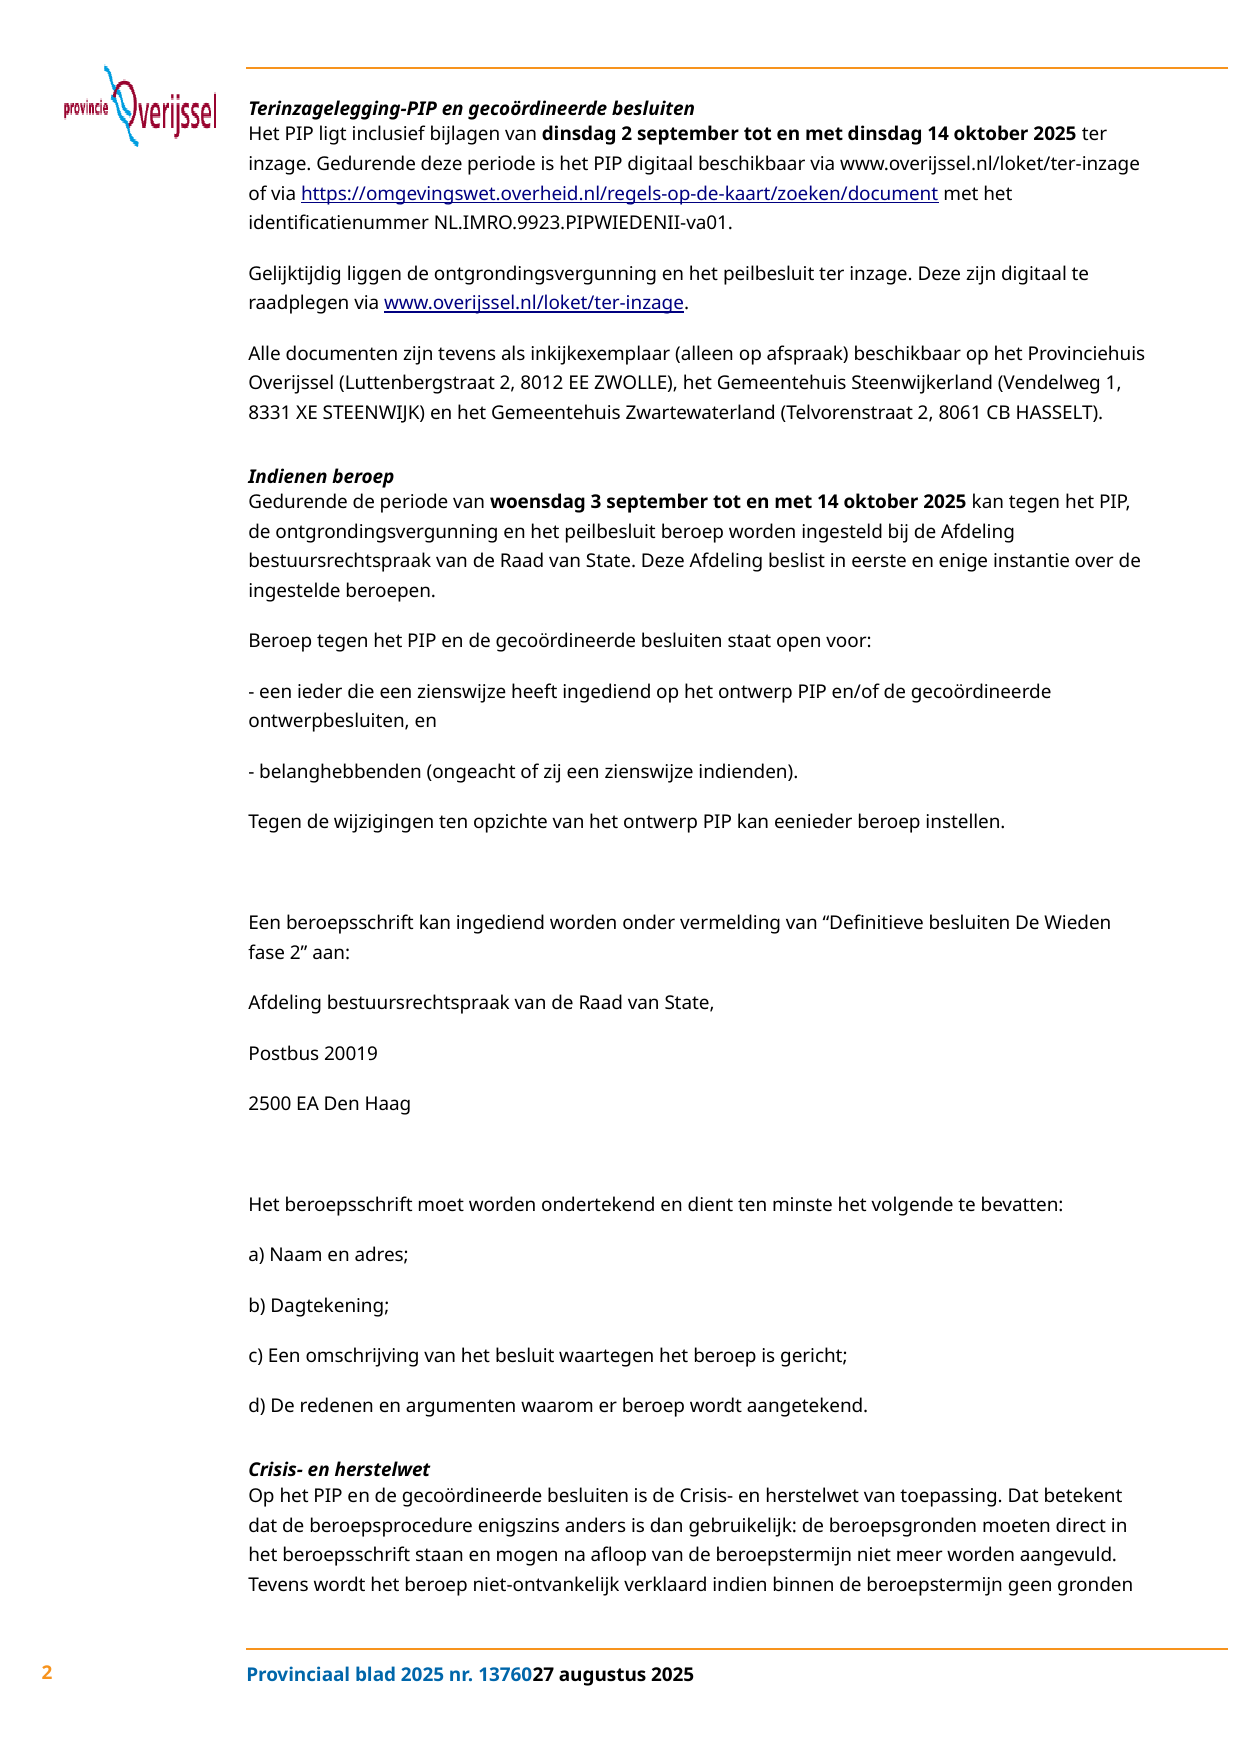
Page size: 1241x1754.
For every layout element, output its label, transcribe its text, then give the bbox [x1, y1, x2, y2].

picture [41, 47, 231, 172]
text Het PIP ligt inclusief bijlagen van dinsdag 2 september tot en met dinsdag 14 oktober 2025 ter inzage. Gedurende deze periode is het PIP digitaal beschikbaar via www.overijssel.nl/loket/ter-inzage of via https://omgevingswet.overheid.nl/regels-op-de-kaart/zoeken/document met het identificatienummer NL.IMRO.9923.PIPWIEDENII-va01. [248, 121, 1152, 235]
text - een ieder die een zienswijze heeft ingediend op het ontwerp PIP en/of de gecoördineerde ontwerpbesluiten, en [248, 678, 1152, 733]
text Alle documenten zijn tevens als inkijkexemplaar (alleen op afspraak) beschikbaar op het Provinciehuis Overijssel (Luttenbergstraat 2, 8012 EE ZWOLLE), het Gemeentehuis Steenwijkerland (Vendelweg 1, 8331 XE STEENWIJK) en het Gemeentehuis Zwartewaterland (Telvorenstraat 2, 8061 CB HASSELT). [248, 340, 1152, 424]
text Een beroepsschrift kan ingediend worden onder vermelding van “Definitieve besluiten De Wieden fase 2” aan: [248, 909, 1152, 965]
text Gelijktijdig liggen de ontgrondingsvergunning en het peilbesluit ter inzage. Deze zijn digitaal te raadplegen via www.overijssel.nl/loket/ter-inzage. [248, 260, 1152, 315]
text c) Een omschrijving van het besluit waartegen het beroep is gericht; [248, 1342, 1152, 1368]
text Afdeling bestuursrechtspraak van de Raad van State, [248, 989, 1152, 1015]
text d) De redenen en argumenten waarom er beroep wordt aangetekend. [248, 1393, 1152, 1418]
text Terinzagelegging-PIP en gecoördineerde besluiten [248, 95, 1152, 121]
text Het beroepsschrift moet worden ondertekend en dient ten minste het volgende te bevatten: [248, 1191, 1152, 1217]
text a) Naam en adres; [248, 1241, 1152, 1267]
text Indienen beroep [248, 463, 1152, 488]
text Crisis- en herstelwet [248, 1457, 1152, 1482]
text b) Dagtekening; [248, 1292, 1152, 1318]
text - belanghebbenden (ongeacht of zij een zienswijze indienden). [248, 758, 1152, 784]
text 2500 EA Den Haag [248, 1090, 1152, 1116]
text Gedurende de periode van woensdag 3 september tot en met 14 oktober 2025 kan tegen het PIP, de ontgrondingsvergunning en het peilbesluit beroep worden ingesteld bij de Afdeling bestuursrechtspraak van de Raad van State. Deze Afdeling beslist in eerste en enige instantie over de ingestelde beroepen. [248, 488, 1152, 603]
text Tegen de wijzigingen ten opzichte van het ontwerp PIP kan eenieder beroep instellen. [248, 808, 1152, 834]
text Postbus 20019 [248, 1040, 1152, 1066]
text Beroep tegen het PIP en de gecoördineerde besluiten staat open voor: [248, 628, 1152, 653]
text Op het PIP en de gecoördineerde besluiten is de Crisis- en herstelwet van toepassing. Dat betekent dat de beroepsprocedure enigszins anders is dan gebruikelijk: de beroepsgronden moeten direct in het beroepsschrift staan en mogen na afloop van de beroepstermijn niet meer worden aangevuld. Tevens wordt het beroep niet-ontvankelijk verklaard indien binnen de beroepstermijn geen gronden [248, 1482, 1152, 1597]
